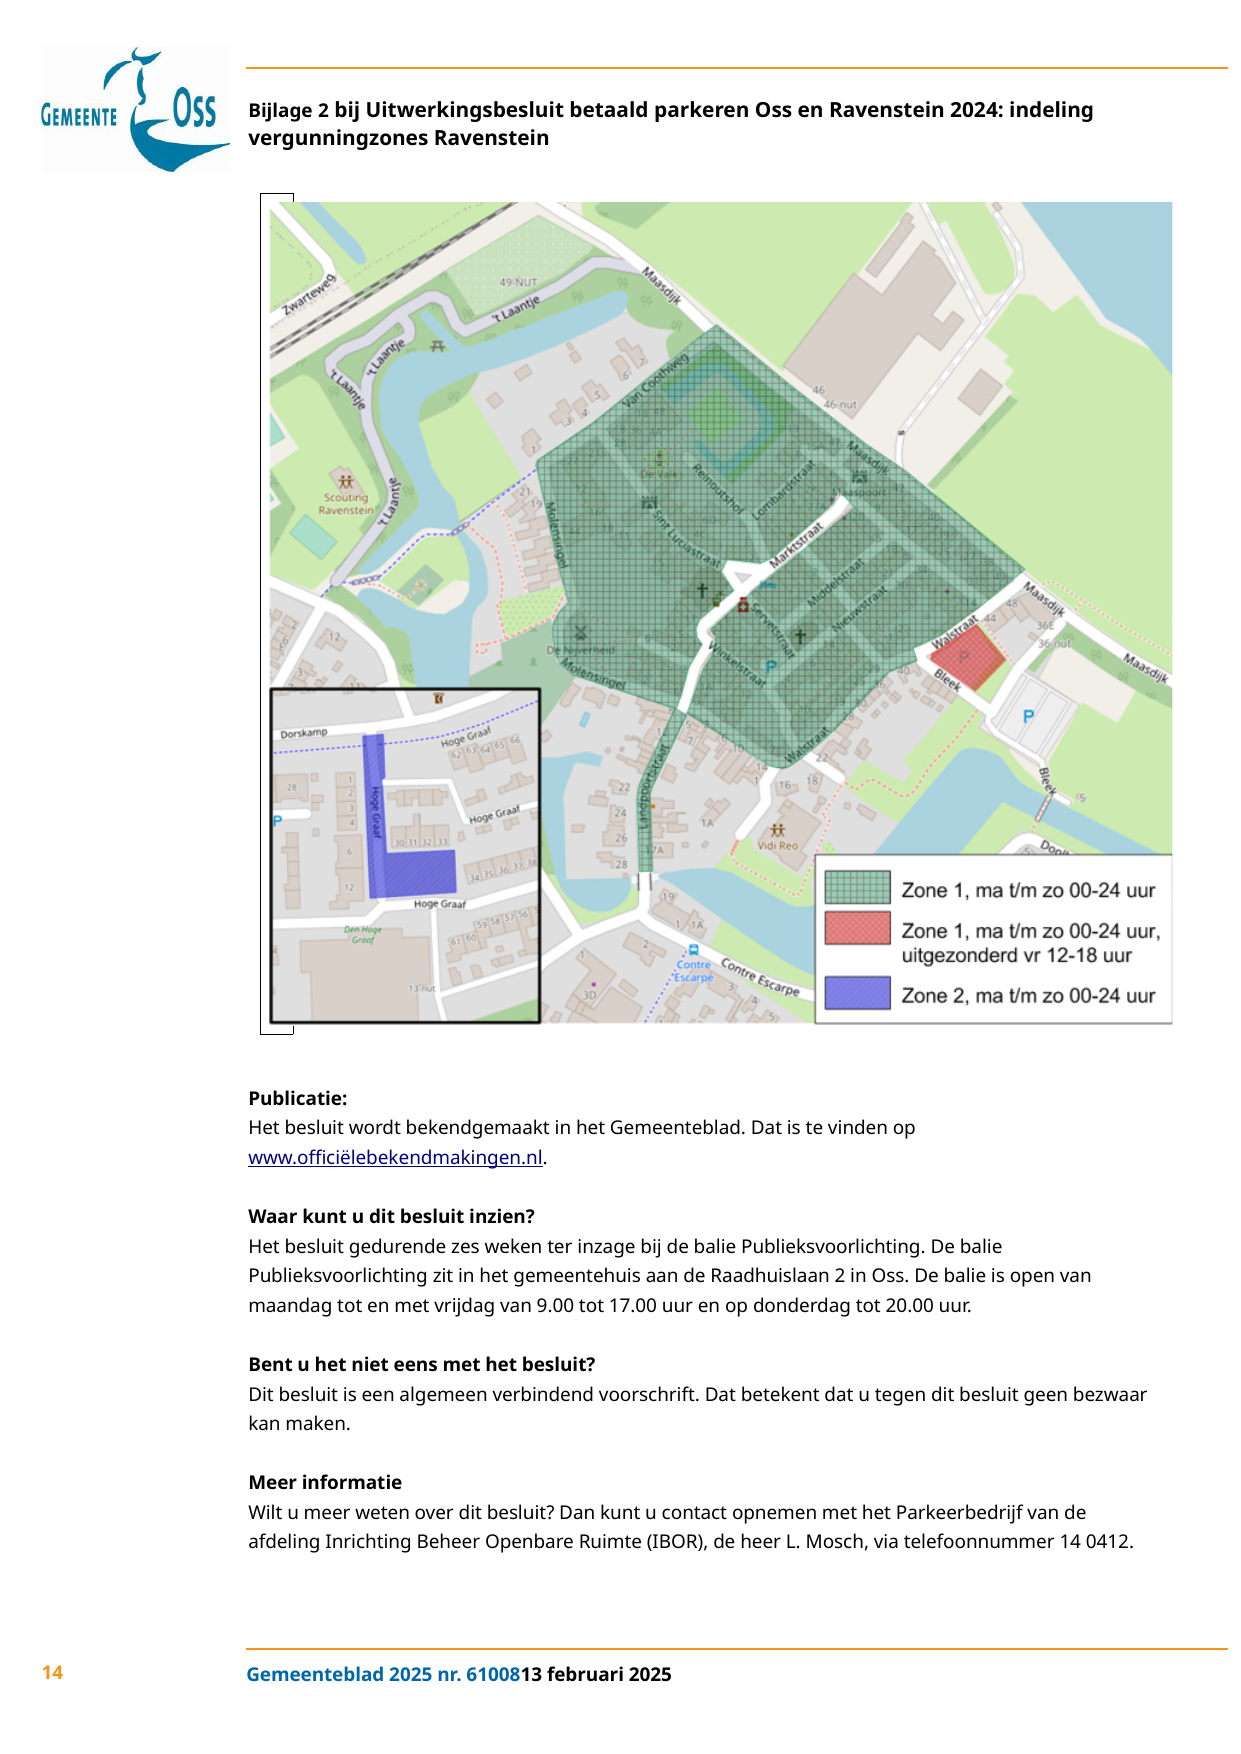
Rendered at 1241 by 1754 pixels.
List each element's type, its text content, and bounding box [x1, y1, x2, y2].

text Het besluit gedurende zes weken ter inzage bij de balie Publieksvoorlichting. De balie Publieksvoorlichting zit in het gemeentehuis aan de Raadhuislaan 2 in Oss. De balie is open van maandag tot en met vrijdag van 9.00 tot 17.00 uur en op donderdag tot 20.00 uur. [248, 1233, 1152, 1318]
text Meer informatie [248, 1469, 1152, 1495]
text Dit besluit is een algemeen verbindend voorschrift. Dat betekent dat u tegen dit besluit geen bezwaar kan maken. [248, 1381, 1152, 1436]
text Wilt u meer weten over dit besluit? Dan kunt u contact opnemen met het Parkeerbedrijf van de afdeling Inrichting Beheer Openbare Ruimte (IBOR), de heer L. Mosch, via telefoonnummer 14 0412. [248, 1499, 1152, 1554]
text Publicatie: [248, 1085, 1152, 1111]
picture [268, 202, 1173, 1026]
text Het besluit wordt bekendgemaakt in het Gemeenteblad. Dat is te vinden op www.officiëlebekendmakingen.nl. [248, 1114, 1152, 1170]
text Bijlage 2 bij Uitwerkingsbesluit betaald parkeren Oss en Ravenstein 2024: indeling vergunningzones Ravenstein [248, 95, 1152, 152]
text Waar kunt u dit besluit inzien? [248, 1203, 1152, 1229]
text Bent u het niet eens met het besluit? [248, 1351, 1152, 1377]
picture [41, 47, 231, 172]
